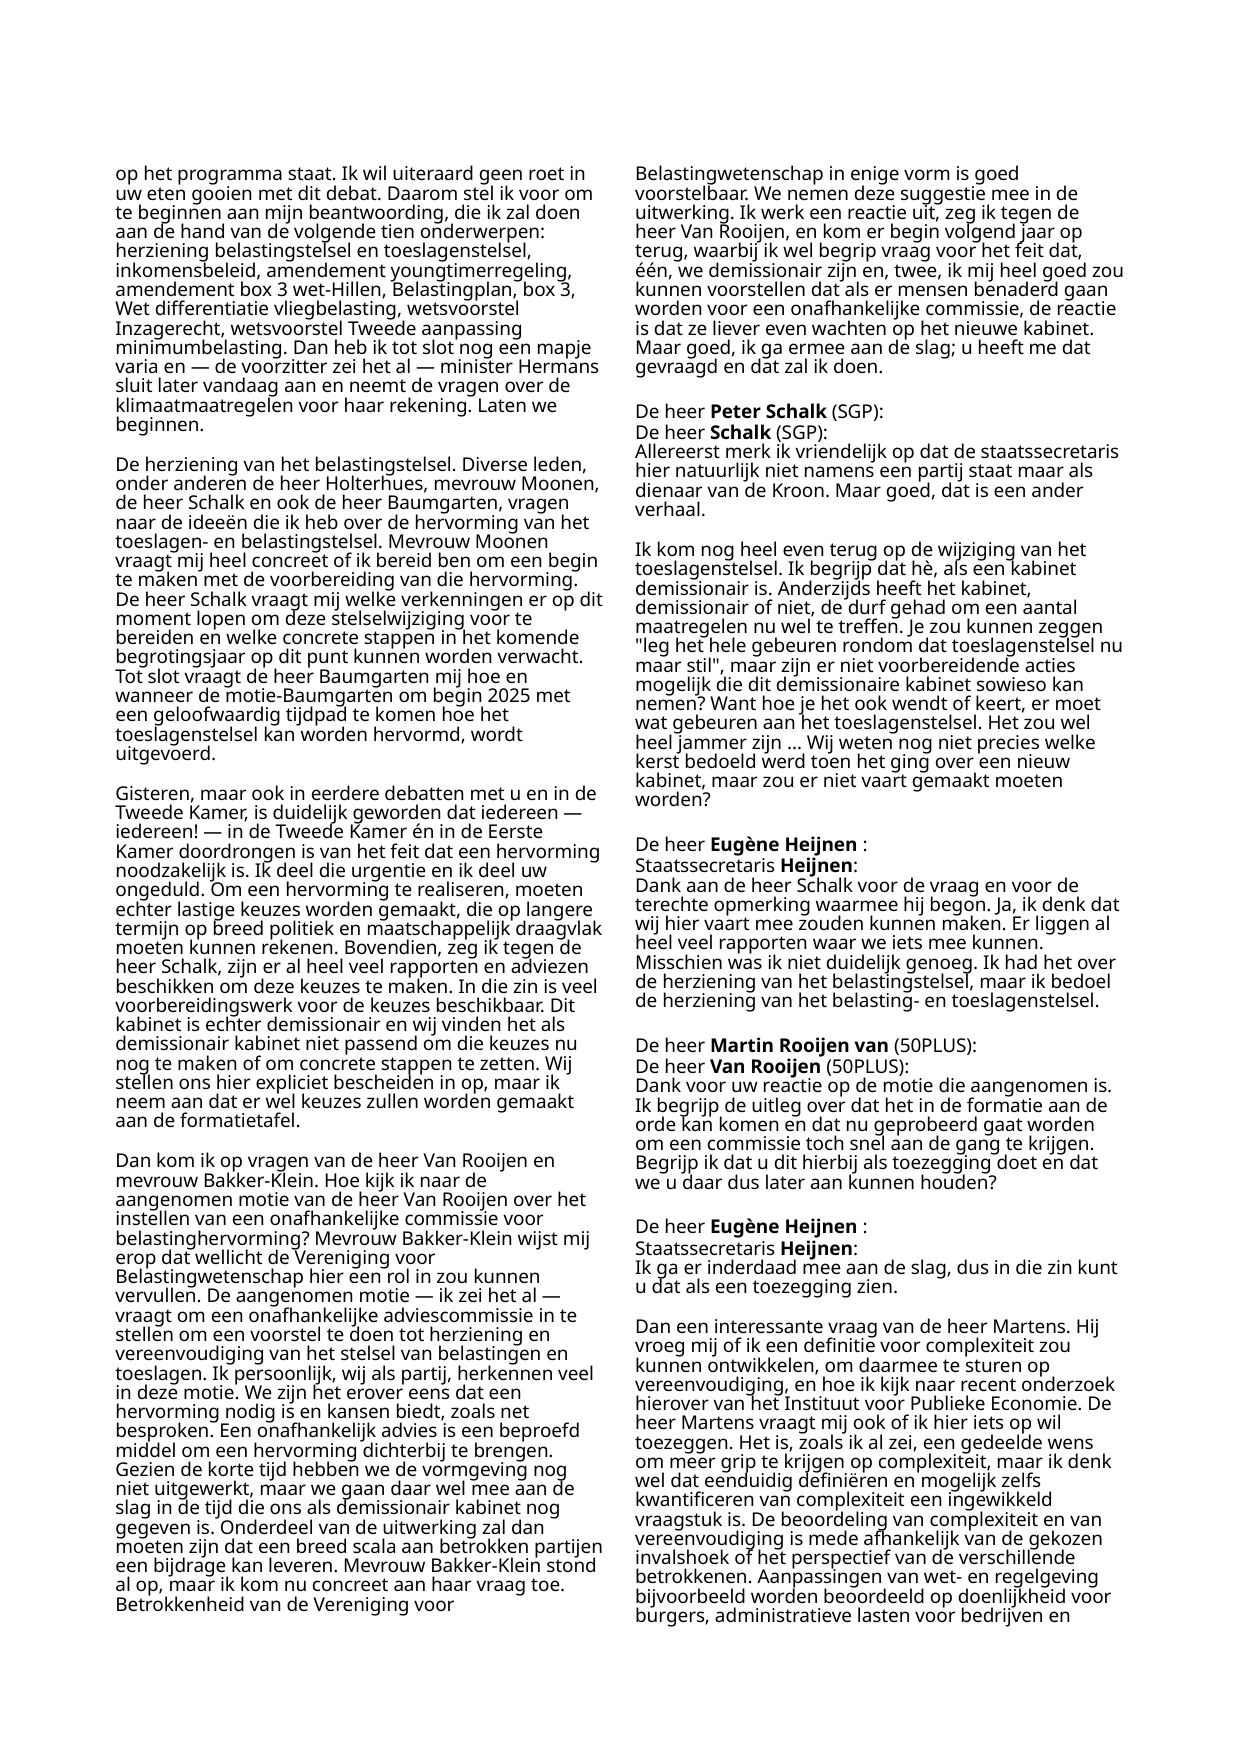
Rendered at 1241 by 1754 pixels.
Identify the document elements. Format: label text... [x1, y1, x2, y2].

text Dan kom ik op vragen van de heer Van Rooijen en mevrouw Bakker-Klein. Hoe kijk ik naar de aangenomen motie van de heer Van Rooijen over het instellen van een onafhankelijke commissie voor belastinghervorming? Mevrouw Bakker-Klein wijst mij erop dat wellicht de Vereniging voor Belastingwetenschap hier een rol in zou kunnen vervullen. De aangenomen motie — ik zei het al — vraagt om een onafhankelijke adviescommissie in te stellen om een voorstel te doen tot herziening en vereenvoudiging van het stelsel van belastingen en toeslagen. Ik persoonlijk, wij als partij, herkennen veel in deze motie. We zijn het erover eens dat een hervorming nodig is en kansen biedt, zoals net besproken. Een onafhankelijk advies is een beproefd middel om een hervorming dichterbij te brengen. Gezien de korte tijd hebben we de vormgeving nog niet uitgewerkt, maar we gaan daar wel mee aan de slag in de tijd die ons als demissionair kabinet nog gegeven is. Onderdeel van de uitwerking zal dan moeten zijn dat een breed scala aan betrokken partijen een bijdrage kan leveren. Mevrouw Bakker-Klein stond al op, maar ik kom nu concreet aan haar vraag toe. Betrokkenheid van de Vereniging voor [115, 1152, 605, 1615]
text Staatssecretaris Heijnen: [635, 1239, 1125, 1259]
text Allereerst merk ik vriendelijk op dat de staatssecretaris hier natuurlijk niet namens een partij staat maar als dienaar van de Kroon. Maar goed, dat is een ander verhaal. [635, 443, 1125, 520]
text Ik kom nog heel even terug op de wijziging van het toeslagenstelsel. Ik begrijp dat hè, als een kabinet demissionair is. Anderzijds heeft het kabinet, demissionair of niet, de durf gehad om een aantal maatregelen nu wel te treffen. Je zou kunnen zeggen "leg het hele gebeuren rondom dat toeslagenstelsel nu maar stil", maar zijn er niet voorbereidende acties mogelijk die dit demissionaire kabinet sowieso kan nemen? Want hoe je het ook wendt of keert, er moet wat gebeuren aan het toeslagenstelsel. Het zou wel heel jammer zijn … Wij weten nog niet precies welke kerst bedoeld werd toen het ging over een nieuw kabinet, maar zou er niet vaart gemaakt moeten worden? [635, 541, 1125, 811]
text De heer Peter Schalk (SGP): [635, 398, 1125, 424]
text De heer Eugène Heijnen : [635, 1214, 1125, 1239]
text De herziening van het belastingstelsel. Diverse leden, onder anderen de heer Holterhues, mevrouw Moonen, de heer Schalk en ook de heer Baumgarten, vragen naar de ideeën die ik heb over de hervorming van het toeslagen- en belastingstelsel. Mevrouw Moonen vraagt mij heel concreet of ik bereid ben om een begin te maken met de voorbereiding van die hervorming. De heer Schalk vraagt mij welke verkenningen er op dit moment lopen om deze stelselwijziging voor te bereiden en welke concrete stappen in het komende begrotingsjaar op dit punt kunnen worden verwacht. Tot slot vraagt de heer Baumgarten mij hoe en wanneer de motie-Baumgarten om begin 2025 met een geloofwaardig tijdpad te komen hoe het toeslagenstelsel kan worden hervormd, wordt uitgevoerd. [115, 456, 605, 764]
text Dank aan de heer Schalk voor de vraag en voor de terechte opmerking waarmee hij begon. Ja, ik denk dat wij hier vaart mee zouden kunnen maken. Er liggen al heel veel rapporten waar we iets mee kunnen. Misschien was ik niet duidelijk genoeg. Ik had het over de herziening van het belastingstelsel, maar ik bedoel de herziening van het belasting- en toeslagenstelsel. [635, 877, 1125, 1011]
text Dan een interessante vraag van de heer Martens. Hij vroeg mij of ik een definitie voor complexiteit zou kunnen ontwikkelen, om daarmee te sturen op vereenvoudiging, en hoe ik kijk naar recent onderzoek hierover van het Instituut voor Publieke Economie. De heer Martens vraagt mij ook of ik hier iets op wil toezeggen. Het is, zoals ik al zei, een gedeelde wens om meer grip te krijgen op complexiteit, maar ik denk wel dat eenduidig definiëren en mogelijk zelfs kwantificeren van complexiteit een ingewikkeld vraagstuk is. De beoordeling van complexiteit en van vereenvoudiging is mede afhankelijk van de gekozen invalshoek of het perspectief van de verschillende betrokkenen. Aanpassingen van wet- en regelgeving bijvoorbeeld worden beoordeeld op doenlijkheid voor burgers, administratieve lasten voor bedrijven en [635, 1318, 1125, 1626]
text De heer Eugène Heijnen : [635, 832, 1125, 857]
text De heer Martin Rooijen van (50PLUS): [635, 1032, 1125, 1058]
text Ik ga er inderdaad mee aan de slag, dus in die zin kunt u dat als een toezegging zien. [635, 1259, 1125, 1297]
text op het programma staat. Ik wil uiteraard geen roet in uw eten gooien met dit debat. Daarom stel ik voor om te beginnen aan mijn beantwoording, die ik zal doen aan de hand van de volgende tien onderwerpen: herziening belastingstelsel en toeslagenstelsel, inkomensbeleid, amendement youngtimerregeling, amendement box 3 wet-Hillen, Belastingplan, box 3, Wet differentiatie vliegbelasting, wetsvoorstel Inzagerecht, wetsvoorstel Tweede aanpassing minimumbelasting. Dan heb ik tot slot nog een mapje varia en — de voorzitter zei het al — minister Hermans sluit later vandaag aan en neemt de vragen over de klimaatmaatregelen voor haar rekening. Laten we beginnen. [115, 165, 605, 435]
text Dank voor uw reactie op de motie die aangenomen is. Ik begrijp de uitleg over dat het in de formatie aan de orde kan komen en dat nu geprobeerd gaat worden om een commissie toch snel aan de gang te krijgen. Begrijp ik dat u dit hierbij als toezegging doet en dat we u daar dus later aan kunnen houden? [635, 1077, 1125, 1193]
text Staatssecretaris Heijnen: [635, 857, 1125, 877]
text Gisteren, maar ook in eerdere debatten met u en in de Tweede Kamer, is duidelijk geworden dat iedereen — iedereen! — in de Tweede Kamer én in de Eerste Kamer doordrongen is van het feit dat een hervorming noodzakelijk is. Ik deel die urgentie en ik deel uw ongeduld. Om een hervorming te realiseren, moeten echter lastige keuzes worden gemaakt, die op langere termijn op breed politiek en maatschappelijk draagvlak moeten kunnen rekenen. Bovendien, zeg ik tegen de heer Schalk, zijn er al heel veel rapporten en adviezen beschikken om deze keuzes te maken. In die zin is veel voorbereidingswerk voor de keuzes beschikbaar. Dit kabinet is echter demissionair en wij vinden het als demissionair kabinet niet passend om die keuzes nu nog te maken of om concrete stappen te zetten. Wij stellen ons hier expliciet bescheiden in op, maar ik neem aan dat er wel keuzes zullen worden gemaakt aan de formatietafel. [115, 785, 605, 1132]
text De heer Schalk (SGP): [635, 424, 1125, 443]
text De heer Van Rooijen (50PLUS): [635, 1058, 1125, 1077]
text Belastingwetenschap in enige vorm is goed voorstelbaar. We nemen deze suggestie mee in de uitwerking. Ik werk een reactie uit, zeg ik tegen de heer Van Rooijen, en kom er begin volgend jaar op terug, waarbij ik wel begrip vraag voor het feit dat, één, we demissionair zijn en, twee, ik mij heel goed zou kunnen voorstellen dat als er mensen benaderd gaan worden voor een onafhankelijke commissie, de reactie is dat ze liever even wachten op het nieuwe kabinet. Maar goed, ik ga ermee aan de slag; u heeft me dat gevraagd en dat zal ik doen. [635, 165, 1125, 377]
